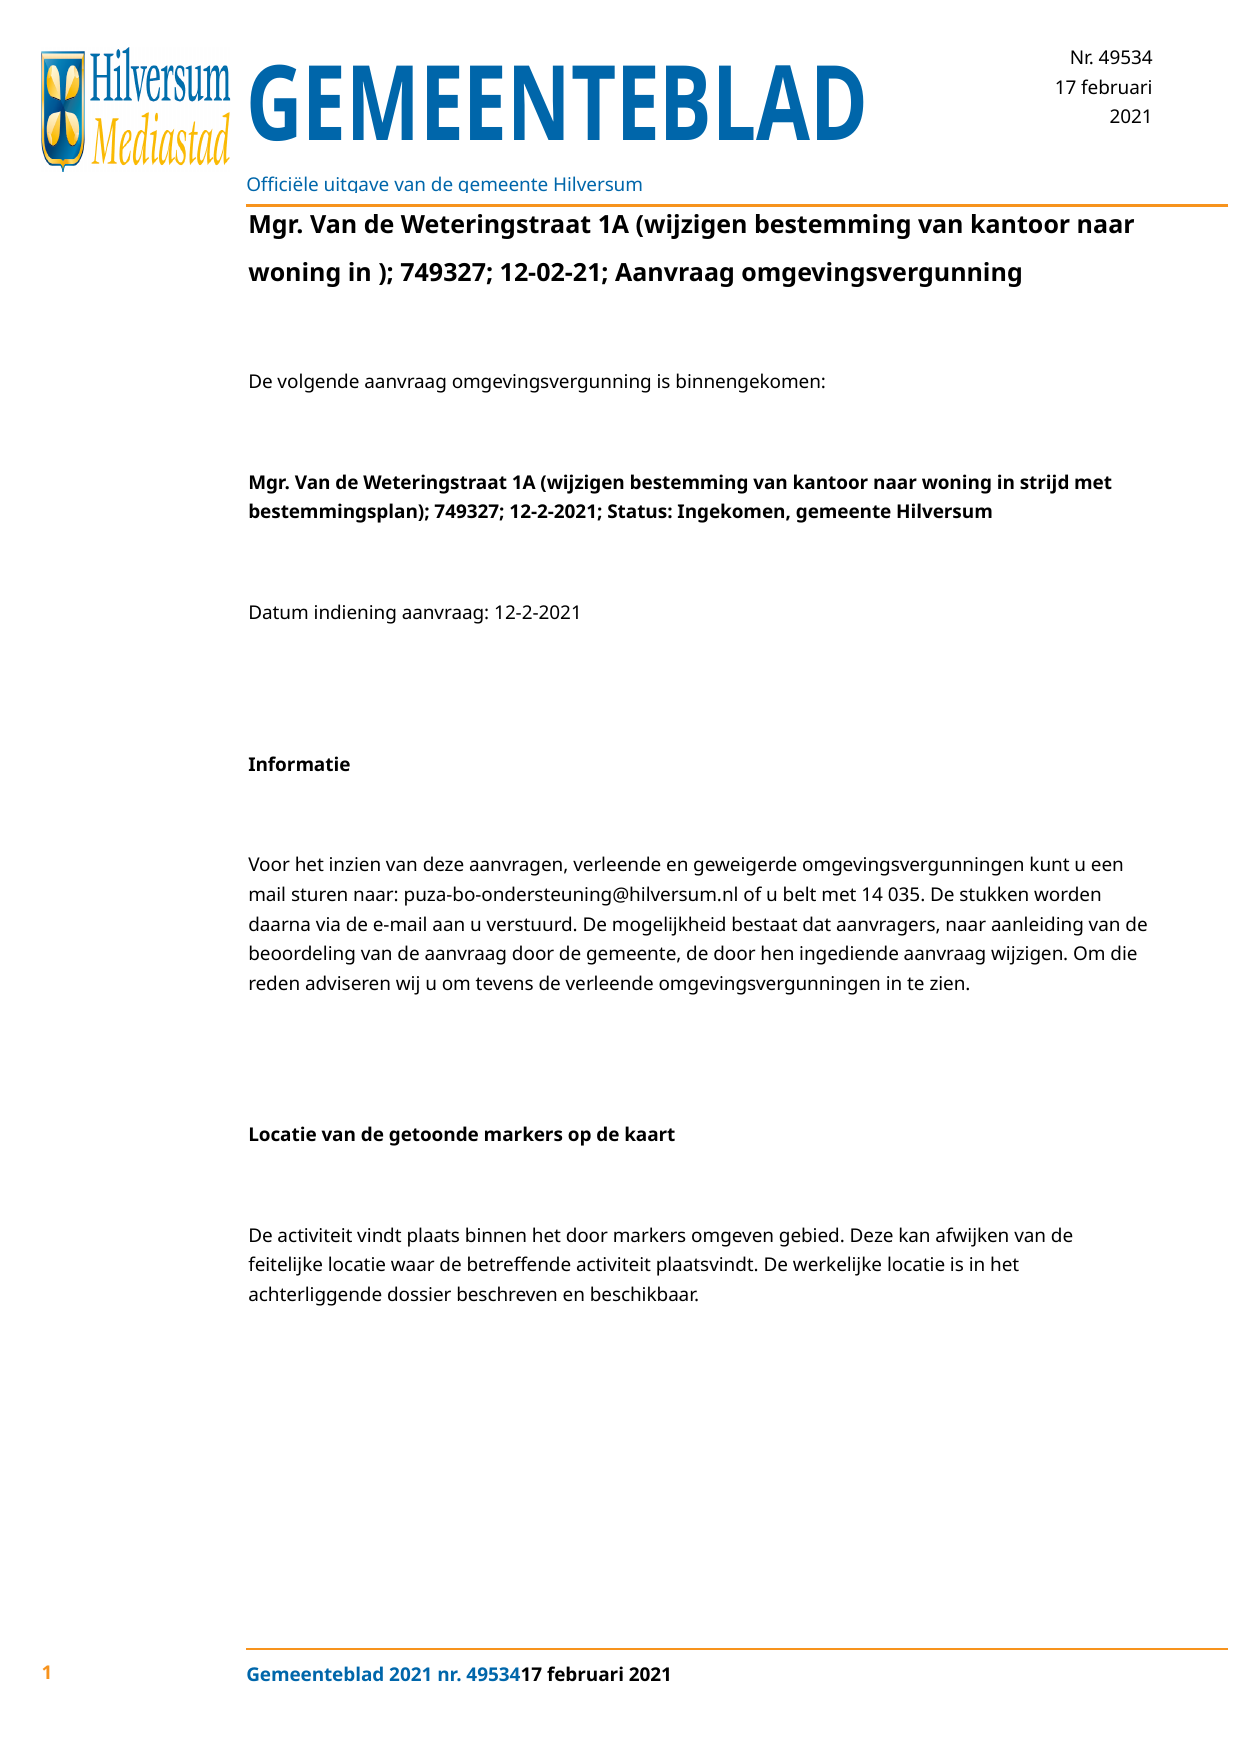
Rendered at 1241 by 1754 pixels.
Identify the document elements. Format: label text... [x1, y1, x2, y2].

text Voor het inzien van deze aanvragen, verleende en geweigerde omgevingsvergunningen kunt u een mail sturen naar: puza-bo-ondersteuning@hilversum.nl of u belt met 14 035. De stukken worden daarna via de e-mail aan u verstuurd. De mogelijkheid bestaat dat aanvragers, naar aanleiding van de beoordeling van de aanvraag door de gemeente, de door hen ingediende aanvraag wijzigen. Om die reden adviseren wij u om tevens de verleende omgevingsvergunningen in te zien. [248, 852, 1152, 996]
text Mgr. Van de Weteringstraat 1A (wijzigen bestemming van kantoor naar woning in ); 749327; 12-02-21; Aanvraag omgevingsvergunning [248, 207, 1152, 288]
text Datum indiening aanvraag: 12-2-2021 [248, 599, 1152, 625]
text De activiteit vindt plaats binnen het door markers omgeven gebied. Deze kan afwijken van de feitelijke locatie waar de betreffende activiteit plaatsvindt. De werkelijke locatie is in het achterliggende dossier beschreven en beschikbaar. [248, 1222, 1152, 1307]
text Informatie [248, 751, 1152, 777]
picture [41, 47, 231, 172]
text Locatie van de getoonde markers op de kaart [248, 1121, 1152, 1147]
text De volgende aanvraag omgevingsvergunning is binnengekomen: [248, 368, 1152, 394]
text Mgr. Van de Weteringstraat 1A (wijzigen bestemming van kantoor naar woning in strijd met bestemmingsplan); 749327; 12-2-2021; Status: Ingekomen, gemeente Hilversum [248, 469, 1152, 524]
